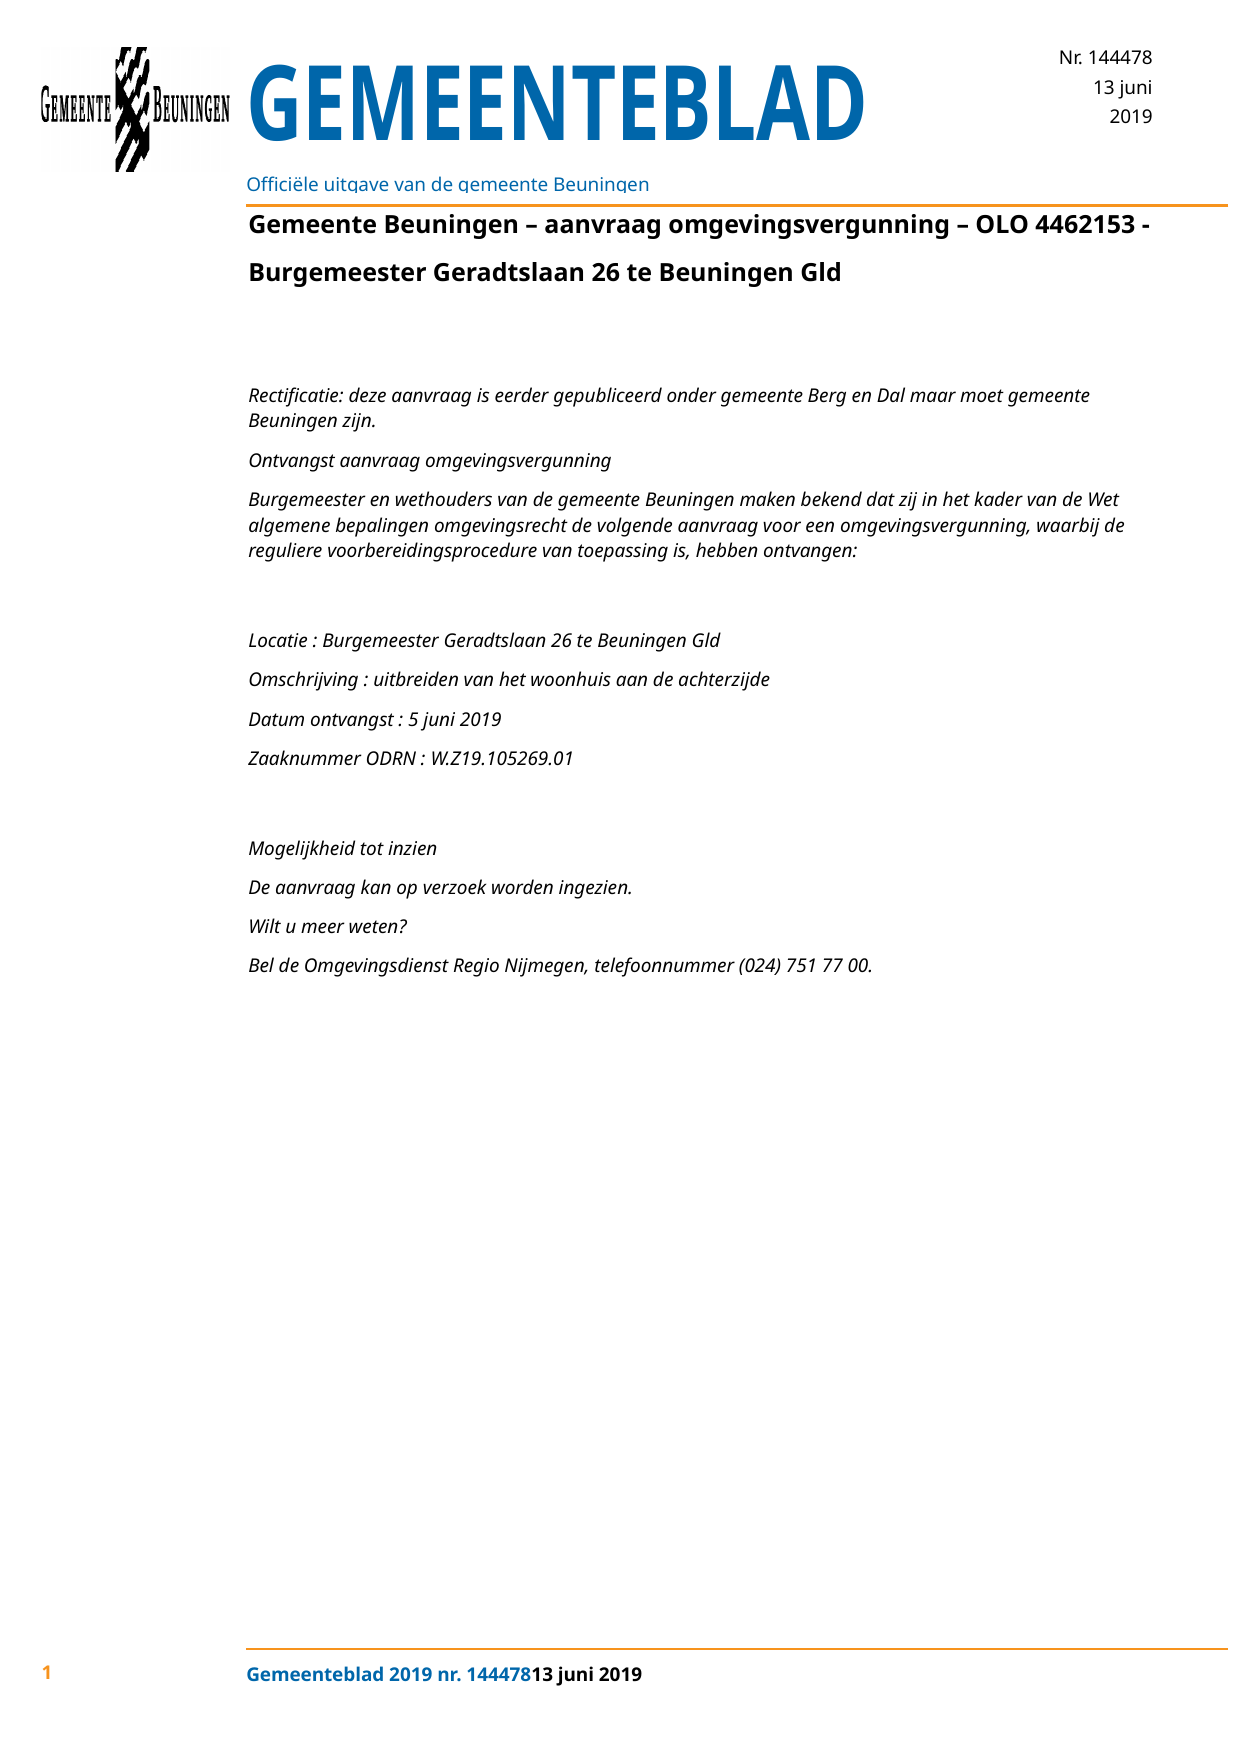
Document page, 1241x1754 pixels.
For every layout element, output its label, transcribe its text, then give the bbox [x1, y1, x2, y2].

text Gemeente Beuningen – aanvraag omgevingsvergunning – OLO 4462153 - Burgemeester Geradtslaan 26 te Beuningen Gld [248, 207, 1152, 288]
text Mogelijkheid tot inzien [248, 835, 1152, 861]
text Rectificatie: deze aanvraag is eerder gepubliceerd onder gemeente Berg en Dal maar moet gemeente Beuningen zijn. [248, 382, 1152, 433]
picture [41, 47, 231, 172]
text Locatie : Burgemeester Geradtslaan 26 te Beuningen Gld [248, 627, 1152, 653]
text Omschrijving : uitbreiden van het woonhuis aan de achterzijde [248, 667, 1152, 692]
text Ontvangst aanvraag omgevingsvergunning [248, 447, 1152, 473]
text De aanvraag kan op verzoek worden ingezien. [248, 874, 1152, 900]
text Datum ontvangst : 5 juni 2019 [248, 706, 1152, 732]
text Burgemeester en wethouders van de gemeente Beuningen maken bekend dat zij in het kader van de Wet algemene bepalingen omgevingsrecht de volgende aanvraag voor een omgevingsvergunning, waarbij de reguliere voorbereidingsprocedure van toepassing is, hebben ontvangen: [248, 486, 1152, 563]
text Bel de Omgevingsdienst Regio Nijmegen, telefoonnummer (024) 751 77 00. [248, 953, 1152, 978]
text Zaaknummer ODRN : W.Z19.105269.01 [248, 745, 1152, 771]
text Wilt u meer weten? [248, 913, 1152, 939]
